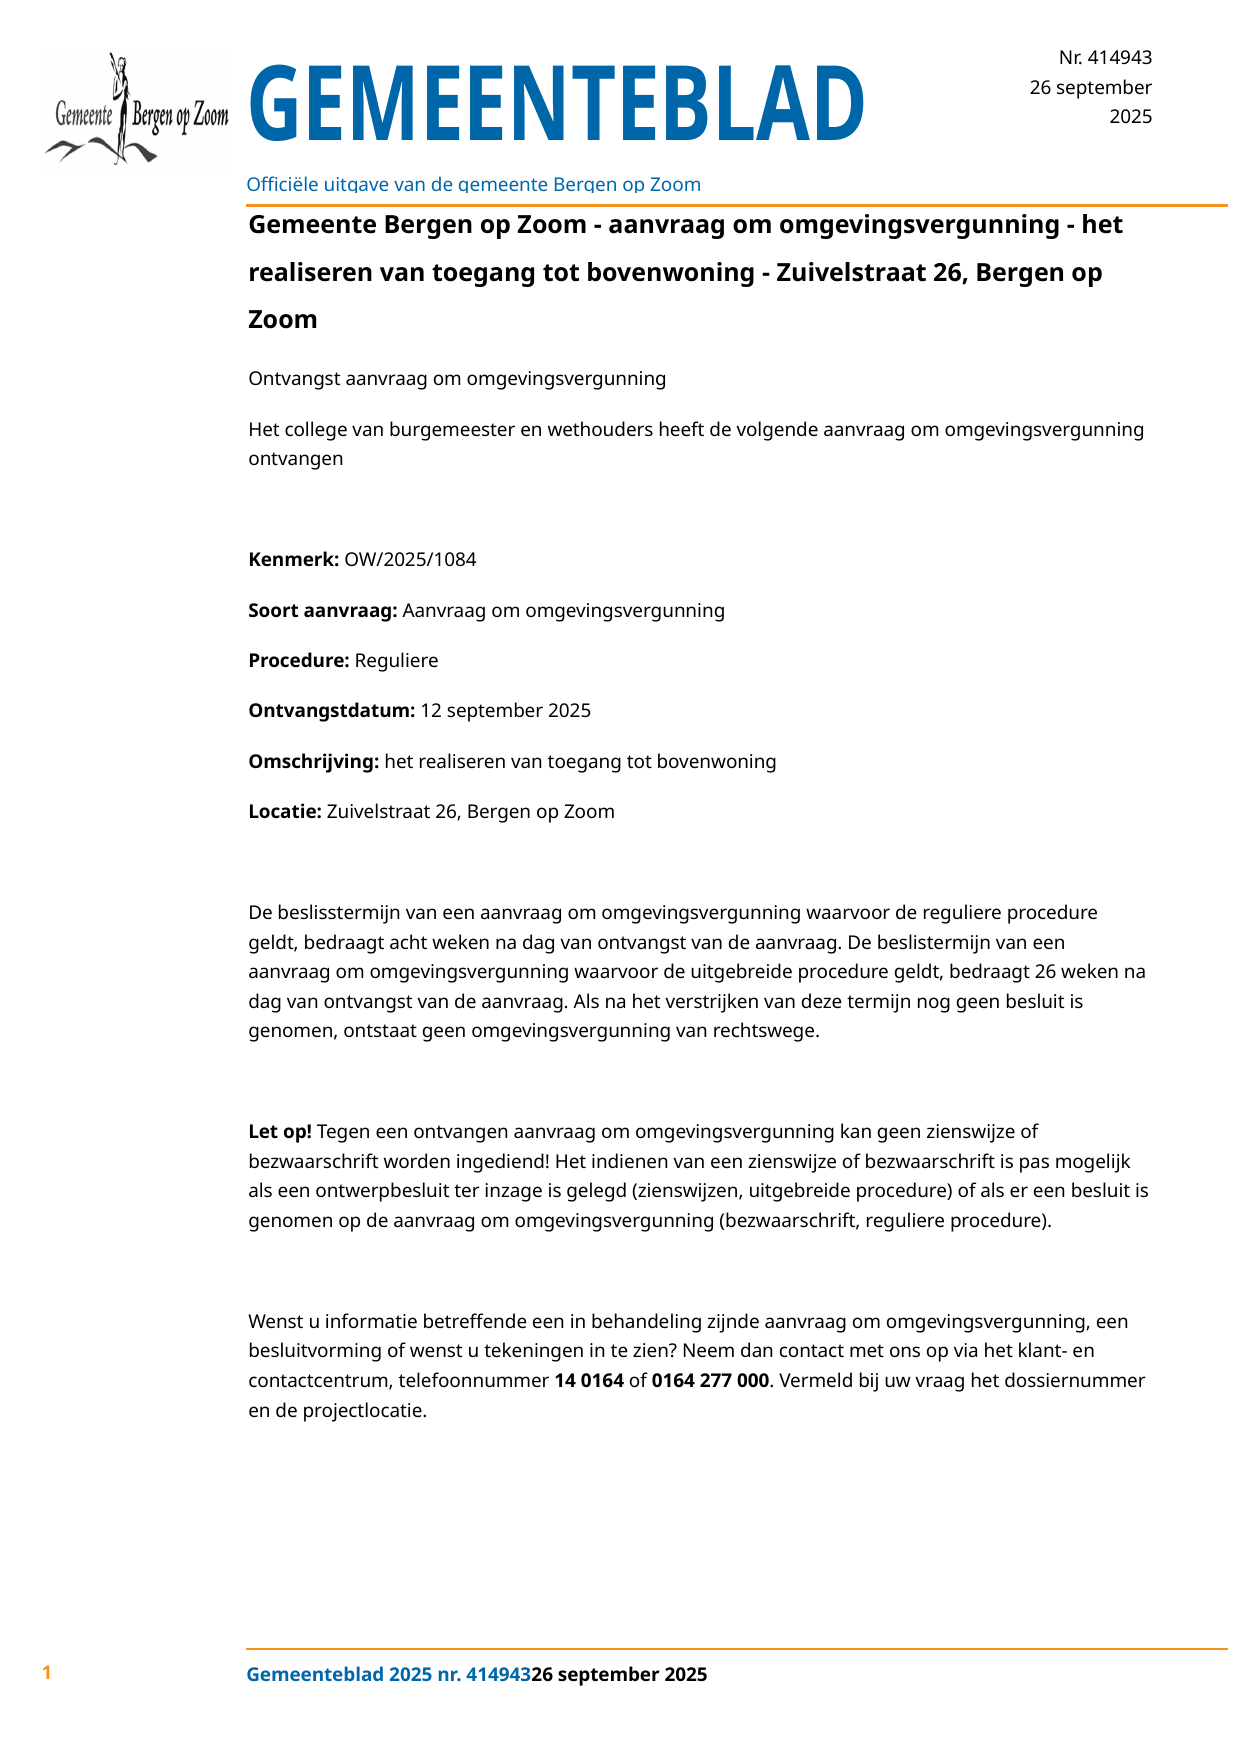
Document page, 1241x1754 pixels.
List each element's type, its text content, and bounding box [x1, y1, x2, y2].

text Let op! Tegen een ontvangen aanvraag om omgevingsvergunning kan geen zienswijze of bezwaarschrift worden ingediend! Het indienen van een zienswijze of bezwaarschrift is pas mogelijk als een ontwerpbesluit ter inzage is gelegd (zienswijzen, uitgebreide procedure) of als er een besluit is genomen op de aanvraag om omgevingsvergunning (bezwaarschrift, reguliere procedure). [248, 1118, 1152, 1233]
text Gemeente Bergen op Zoom - aanvraag om omgevingsvergunning - het realiseren van toegang tot bovenwoning - Zuivelstraat 26, Bergen op Zoom [248, 207, 1152, 336]
text Wenst u informatie betreffende een in behandeling zijnde aanvraag om omgevingsvergunning, een besluitvorming of wenst u tekeningen in te zien? Neem dan contact met ons op via het klant- en contactcentrum, telefoonnummer 14 0164 of 0164 277 000. Vermeld bij uw vraag het dossiernummer en de projectlocatie. [248, 1308, 1152, 1422]
text Kenmerk: OW/2025/1084 [248, 546, 1152, 572]
text Procedure: Reguliere [248, 647, 1152, 673]
text Locatie: Zuivelstraat 26, Bergen op Zoom [248, 798, 1152, 824]
picture [41, 47, 231, 172]
text Omschrijving: het realiseren van toegang tot bovenwoning [248, 748, 1152, 774]
text Ontvangstdatum: 12 september 2025 [248, 698, 1152, 723]
text Soort aanvraag: Aanvraag om omgevingsvergunning [248, 597, 1152, 622]
text De beslisstermijn van een aanvraag om omgevingsvergunning waarvoor de reguliere procedure geldt, bedraagt acht weken na dag van ontvangst van de aanvraag. De beslistermijn van een aanvraag om omgevingsvergunning waarvoor de uitgebreide procedure geldt, bedraagt 26 weken na dag van ontvangst van de aanvraag. Als na het verstrijken van deze termijn nog geen besluit is genomen, ontstaat geen omgevingsvergunning van rechtswege. [248, 899, 1152, 1043]
text Ontvangst aanvraag om omgevingsvergunning [248, 366, 1152, 391]
text Het college van burgemeester en wethouders heeft de volgende aanvraag om omgevingsvergunning ontvangen [248, 416, 1152, 471]
